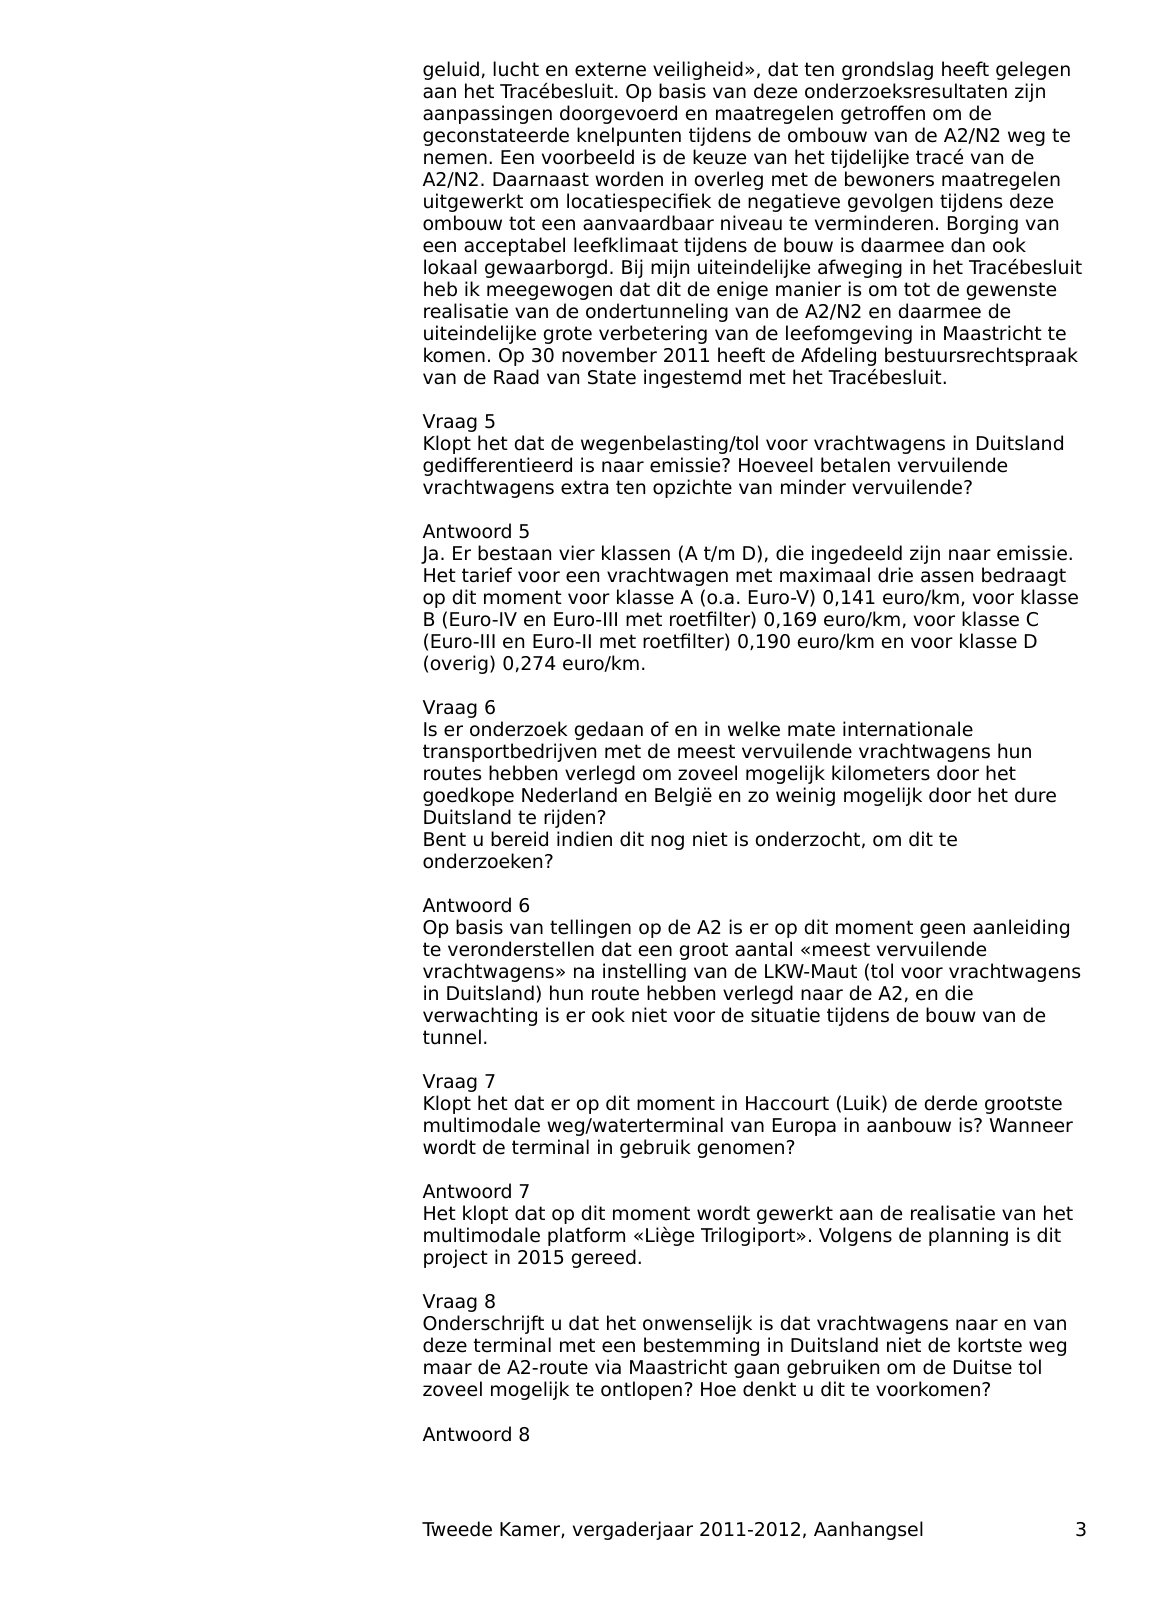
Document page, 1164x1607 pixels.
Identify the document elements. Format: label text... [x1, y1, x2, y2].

text Op basis van tellingen op de A2 is er op dit moment geen aanleiding te veronderstellen dat een groot aantal «meest vervuilende vrachtwagens» na instelling van de LKW-Maut (tol voor vrachtwagens in Duitsland) hun route hebben verlegd naar de A2, en die verwachting is er ook niet voor de situatie tijdens de bouw van de tunnel. [422, 917, 1087, 1049]
text Klopt het dat de wegenbelasting/tol voor vrachtwagens in Duitsland gedifferentieerd is naar emissie? Hoeveel betalen vervuilende vrachtwagens extra ten opzichte van minder vervuilende? [422, 433, 1087, 499]
text Klopt het dat er op dit moment in Haccourt (Luik) de derde grootste multimodale weg/waterterminal van Europa in aanbouw is? Wanneer wordt de terminal in gebruik genomen? [422, 1093, 1087, 1159]
text Antwoord 8 [422, 1423, 1087, 1445]
text Ja. Er bestaan vier klassen (A t/m D), die ingedeeld zijn naar emissie. Het tarief voor een vrachtwagen met maximaal drie assen bedraagt op dit moment voor klasse A (o.a. Euro-V) 0,141 euro/km, voor klasse B (Euro-IV en Euro-III met roetfilter) 0,169 euro/km, voor klasse C (Euro-III en Euro-II met roetfilter) 0,190 euro/km en voor klasse D (overig) 0,274 euro/km. [422, 543, 1087, 675]
text Is er onderzoek gedaan of en in welke mate internationale transportbedrijven met de meest vervuilende vrachtwagens hun routes hebben verlegd om zoveel mogelijk kilometers door het goedkope Nederland en België en zo weinig mogelijk door het dure Duitsland te rijden? [422, 719, 1087, 829]
text Onderschrijft u dat het onwenselijk is dat vrachtwagens naar en van deze terminal met een bestemming in Duitsland niet de kortste weg maar de A2-route via Maastricht gaan gebruiken om de Duitse tol zoveel mogelijk te ontlopen? Hoe denkt u dit te voorkomen? [422, 1313, 1087, 1401]
text Antwoord 5 [422, 521, 1087, 543]
text Bent u bereid indien dit nog niet is onderzocht, om dit te onderzoeken? [422, 829, 1087, 873]
text Vraag 6 [422, 697, 1087, 719]
text Vraag 5 [422, 411, 1087, 433]
text Antwoord 6 [422, 895, 1087, 917]
text Het klopt dat op dit moment wordt gewerkt aan de realisatie van het multimodale platform «Liège Trilogiport». Volgens de planning is dit project in 2015 gereed. [422, 1203, 1087, 1269]
text geluid, lucht en externe veiligheid», dat ten grondslag heeft gelegen aan het Tracébesluit. Op basis van deze onderzoeksresultaten zijn aanpassingen doorgevoerd en maatregelen getroffen om de geconstateerde knelpunten tijdens de ombouw van de A2/N2 weg te nemen. Een voorbeeld is de keuze van het tijdelijke tracé van de A2/N2. Daarnaast worden in overleg met de bewoners maatregelen uitgewerkt om locatiespecifiek de negatieve gevolgen tijdens deze ombouw tot een aanvaardbaar niveau te verminderen. Borging van een acceptabel leefklimaat tijdens de bouw is daarmee dan ook lokaal gewaarborgd. Bij mijn uiteindelijke afweging in het Tracébesluit heb ik meegewogen dat dit de enige manier is om tot de gewenste realisatie van de ondertunneling van de A2/N2 en daarmee de uiteindelijke grote verbetering van de leefomgeving in Maastricht te komen. Op 30 november 2011 heeft de Afdeling bestuursrechtspraak van de Raad van State ingestemd met het Tracébesluit. [422, 59, 1087, 389]
text Vraag 7 [422, 1071, 1087, 1093]
text Antwoord 7 [422, 1181, 1087, 1203]
text Vraag 8 [422, 1291, 1087, 1313]
